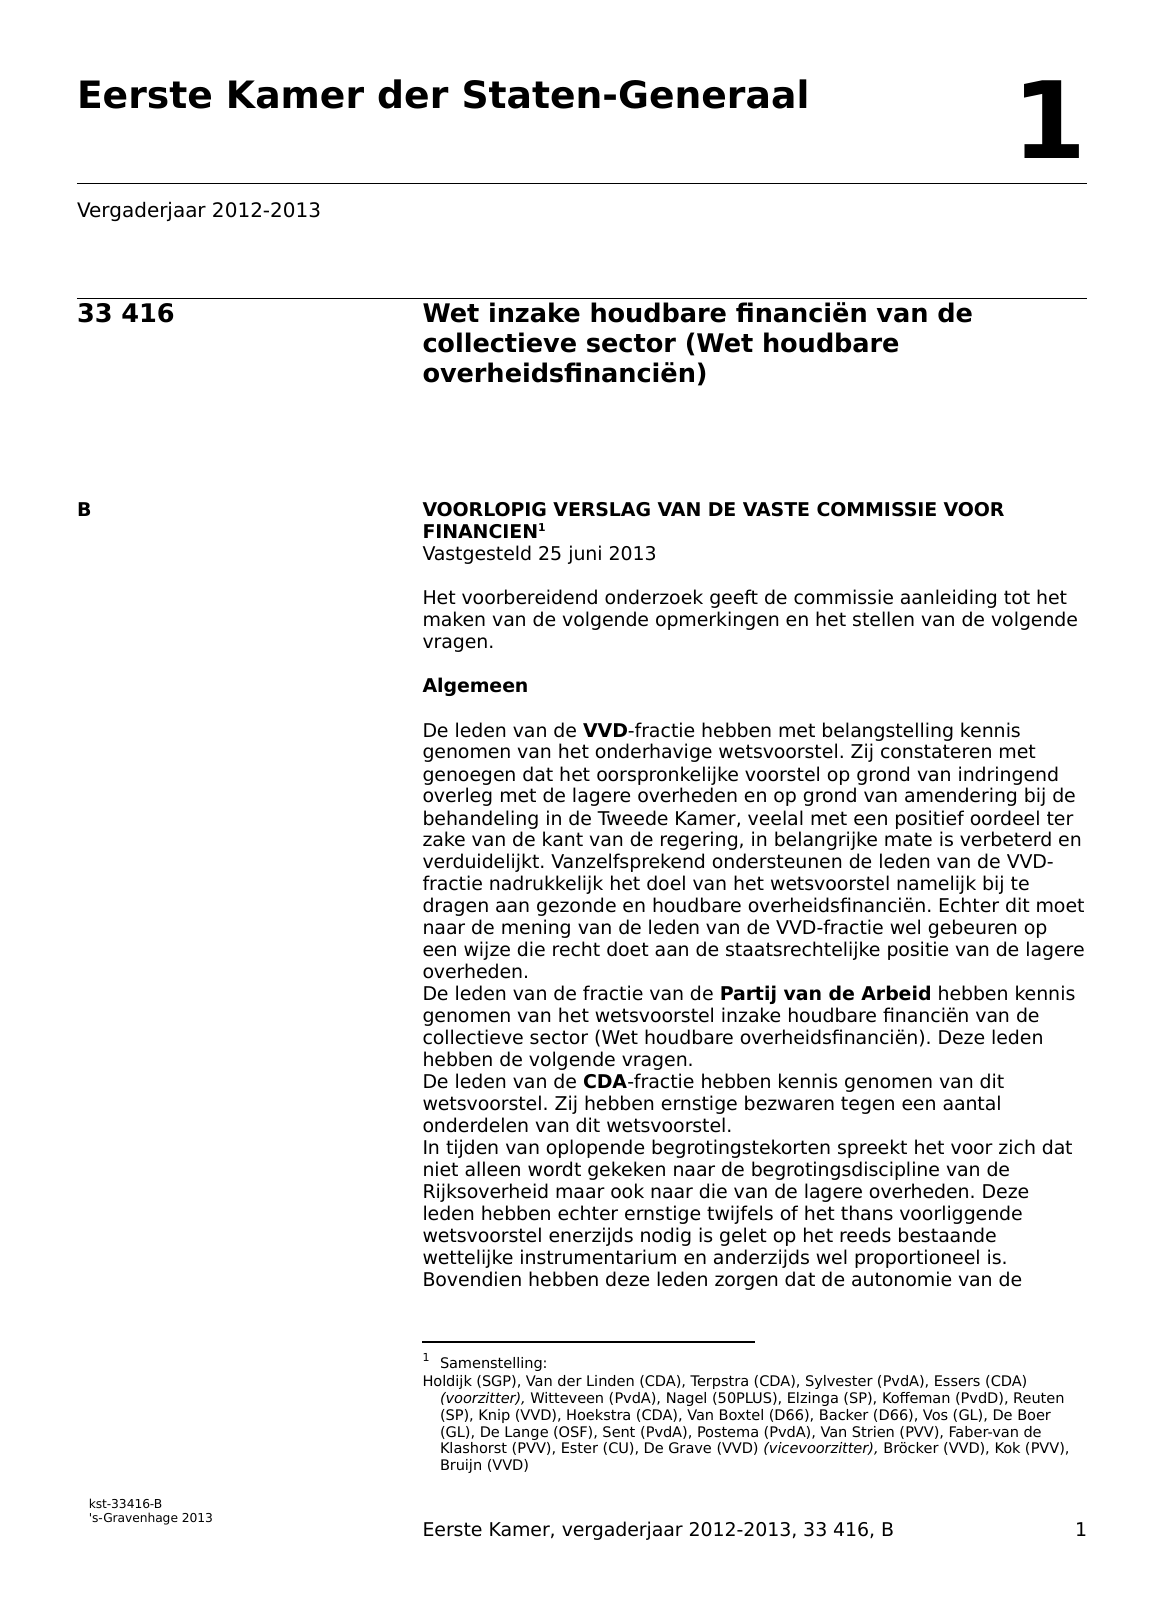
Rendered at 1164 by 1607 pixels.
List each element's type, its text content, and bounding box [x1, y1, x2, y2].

text Vastgesteld 25 juni 2013 [422, 543, 1087, 565]
subtitle 33 416 Wet inzake houdbare financiën van de collectieve sector (Wet houdbare overheidsfinanciën) [77, 299, 1087, 388]
text Holdijk (SGP), Van der Linden (CDA), Terpstra (CDA), Sylvester (PvdA), Essers (CDA) (voorzitter), Witteveen (PvdA), Nagel (50PLUS), Elzinga (SP), Koffeman (PvdD), Reuten (SP), Knip (VVD), Hoekstra (CDA), Van Boxtel (D66), Backer (D66), Vos (GL), De Boer (GL), De Lange (OSF), Sent (PvdA), Postema (PvdA), Van Strien (PVV), Faber-van de Klashorst (PVV), Ester (CU), De Grave (VVD) (vicevoorzitter), Bröcker (VVD), Kok (PVV), Bruijn (VVD) [422, 1373, 1087, 1474]
subtitle B VOORLOPIG VERSLAG VAN DE VASTE COMMISSIE VOOR FINANCIEN [77, 499, 1087, 543]
text kst-33416-B [88, 1497, 323, 1511]
text De leden van de VVD-fractie hebben met belangstelling kennis genomen van het onderhavige wetsvoorstel. Zij constateren met genoegen dat het oorspronkelijke voorstel op grond van indringend overleg met de lagere overheden en op grond van amendering bij de behandeling in de Tweede Kamer, veelal met een positief oordeel ter zake van de kant van de regering, in belangrijke mate is verbeterd en verduidelijkt. Vanzelfsprekend ondersteunen de leden van de VVD-fractie nadrukkelijk het doel van het wetsvoorstel namelijk bij te dragen aan gezonde en houdbare overheidsfinanciën. Echter dit moet naar de mening van de leden van de VVD-fractie wel gebeuren op een wijze die recht doet aan de staatsrechtelijke positie van de lagere overheden. [422, 719, 1087, 983]
table_cell Vergaderjaar 2012-2013 [77, 184, 1087, 298]
text In tijden van oplopende begrotingstekorten spreekt het voor zich dat niet alleen wordt gekeken naar de begrotingsdiscipline van de Rijksoverheid maar ook naar die van de lagere overheden. Deze leden hebben echter ernstige twijfels of het thans voorliggende wetsvoorstel enerzijds nodig is gelet op het reeds bestaande wettelijke instrumentarium en anderzijds wel proportioneel is. Bovendien hebben deze leden zorgen dat de autonomie van de [422, 1137, 1087, 1291]
table_header Eerste Kamer der Staten-Generaal [77, 59, 886, 183]
text Het voorbereidend onderzoek geeft de commissie aanleiding tot het maken van de volgende opmerkingen en het stellen van de volgende vragen. [422, 587, 1087, 653]
text De leden van de fractie van de Partij van de Arbeid hebben kennis genomen van het wetsvoorstel inzake houdbare financiën van de collectieve sector (Wet houdbare overheidsfinanciën). Deze leden hebben de volgende vragen. [422, 983, 1087, 1071]
text Samenstelling: [422, 1351, 1087, 1373]
text 's-Gravenhage 2013 [88, 1511, 323, 1525]
subtitle Algemeen [422, 675, 1087, 697]
text De leden van de CDA-fractie hebben kennis genomen van dit wetsvoorstel. Zij hebben ernstige bezwaren tegen een aantal onderdelen van dit wetsvoorstel. [422, 1071, 1087, 1137]
table_header 1 [886, 59, 1087, 183]
